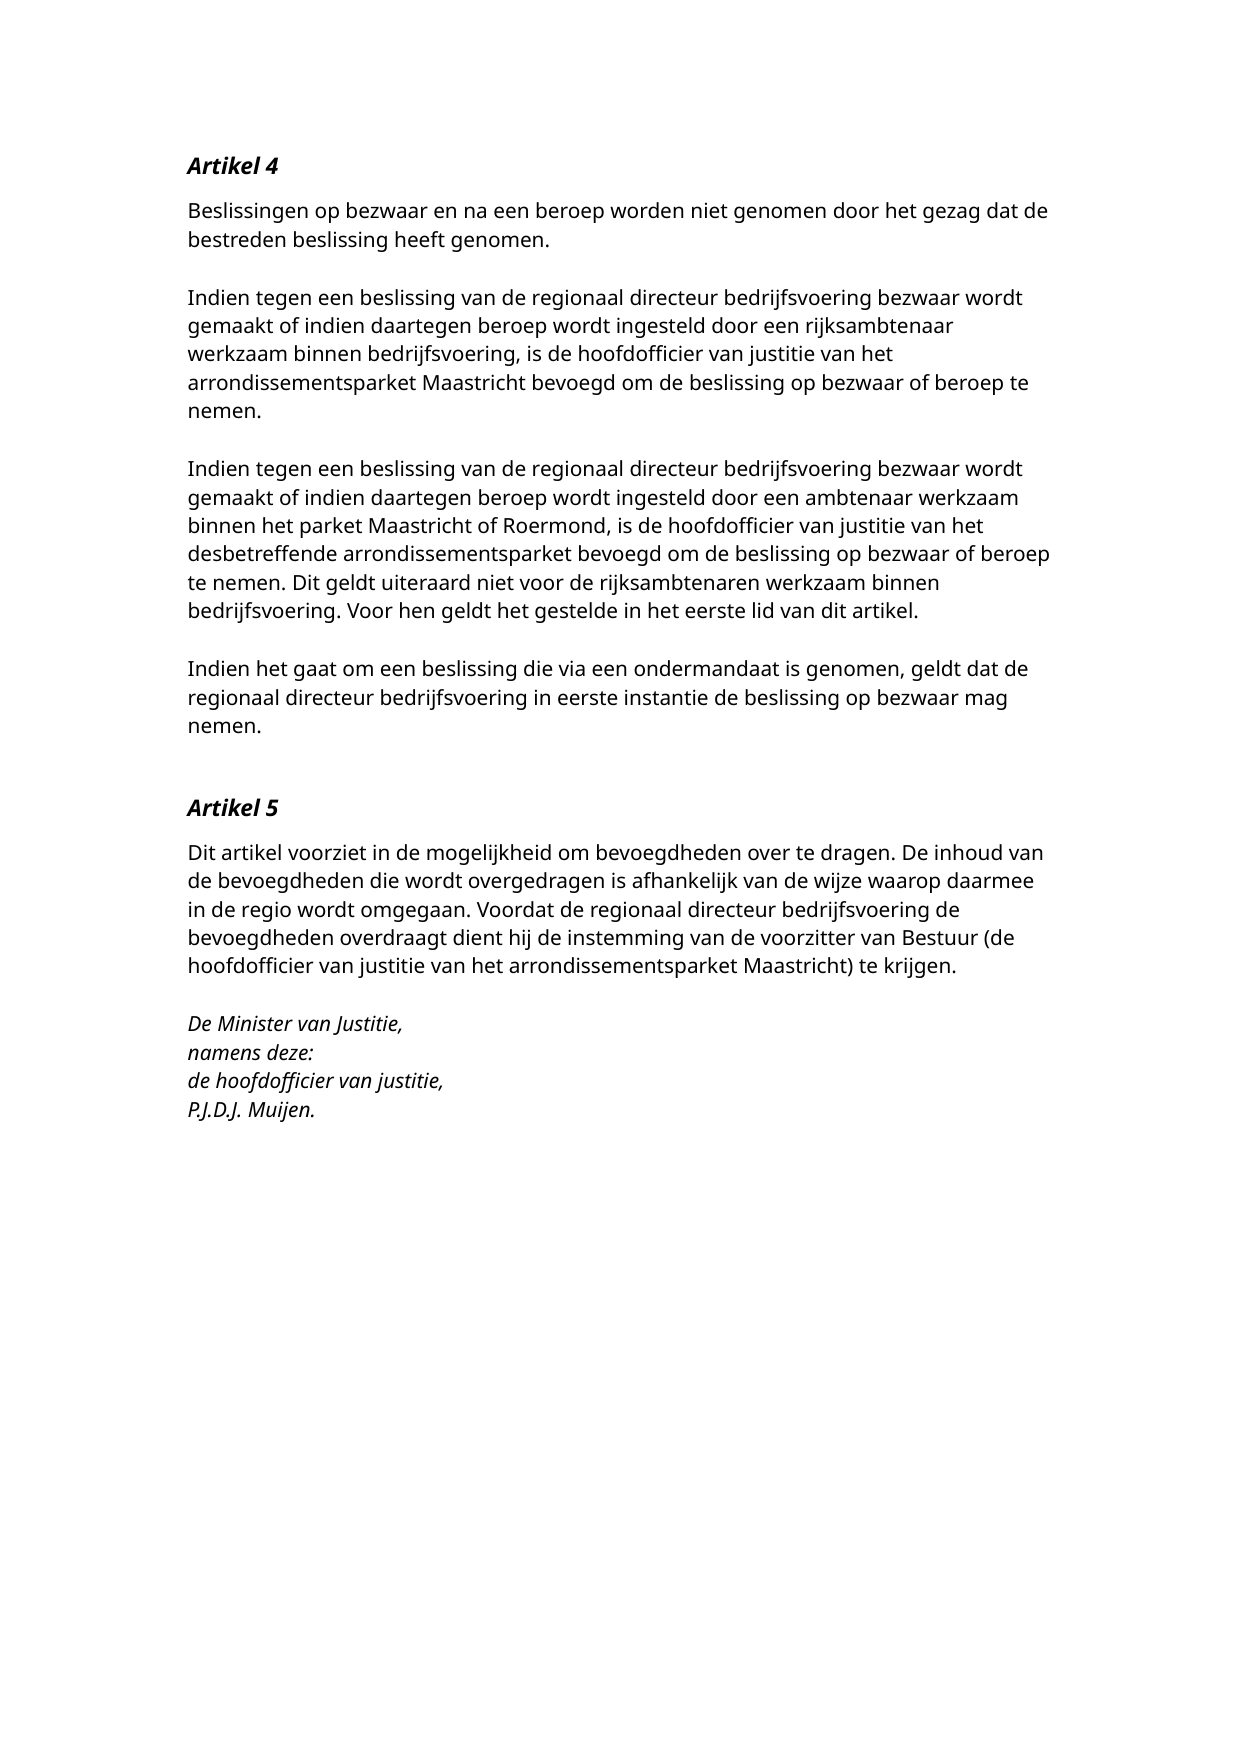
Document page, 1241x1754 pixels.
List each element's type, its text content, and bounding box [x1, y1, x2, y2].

text P.J.D.J. Muijen. [187, 1095, 1053, 1123]
text namens deze: [187, 1038, 1053, 1066]
text Indien het gaat om een beslissing die via een ondermandaat is genomen, geldt dat de regionaal directeur bedrijfsvoering in eerste instantie de beslissing op bezwaar mag nemen. [187, 654, 1053, 740]
text Indien tegen een beslissing van de regionaal directeur bedrijfsvoering bezwaar wordt gemaakt of indien daartegen beroep wordt ingesteld door een rijksambtenaar werkzaam binnen bedrijfsvoering, is de hoofdofficier van justitie van het arrondissementsparket Maastricht bevoegd om de beslissing op bezwaar of beroep te nemen. [187, 283, 1053, 425]
text Dit artikel voorziet in de mogelijkheid om bevoegdheden over te dragen. De inhoud van de bevoegdheden die wordt overgedragen is afhankelijk van de wijze waarop daarmee in de regio wordt omgegaan. Voordat de regionaal directeur bedrijfsvoering de bevoegdheden overdraagt dient hij de instemming van de voorzitter van Bestuur (de hoofdofficier van justitie van het arrondissementsparket Maastricht) te krijgen. [187, 838, 1053, 980]
subtitle Artikel 5 [187, 792, 1053, 823]
subtitle Artikel 4 [187, 150, 1053, 181]
text Indien tegen een beslissing van de regionaal directeur bedrijfsvoering bezwaar wordt gemaakt of indien daartegen beroep wordt ingesteld door een ambtenaar werkzaam binnen het parket Maastricht of Roermond, is de hoofdofficier van justitie van het desbetreffende arrondissementsparket bevoegd om de beslissing op bezwaar of beroep te nemen. Dit geldt uiteraard niet voor de rijksambtenaren werkzaam binnen bedrijfsvoering. Voor hen geldt het gestelde in het eerste lid van dit artikel. [187, 454, 1053, 625]
text de hoofdofficier van justitie, [187, 1066, 1053, 1095]
text Beslissingen op bezwaar en na een beroep worden niet genomen door het gezag dat de bestreden beslissing heeft genomen. [187, 196, 1053, 253]
text De Minister van Justitie, [187, 1009, 1053, 1038]
